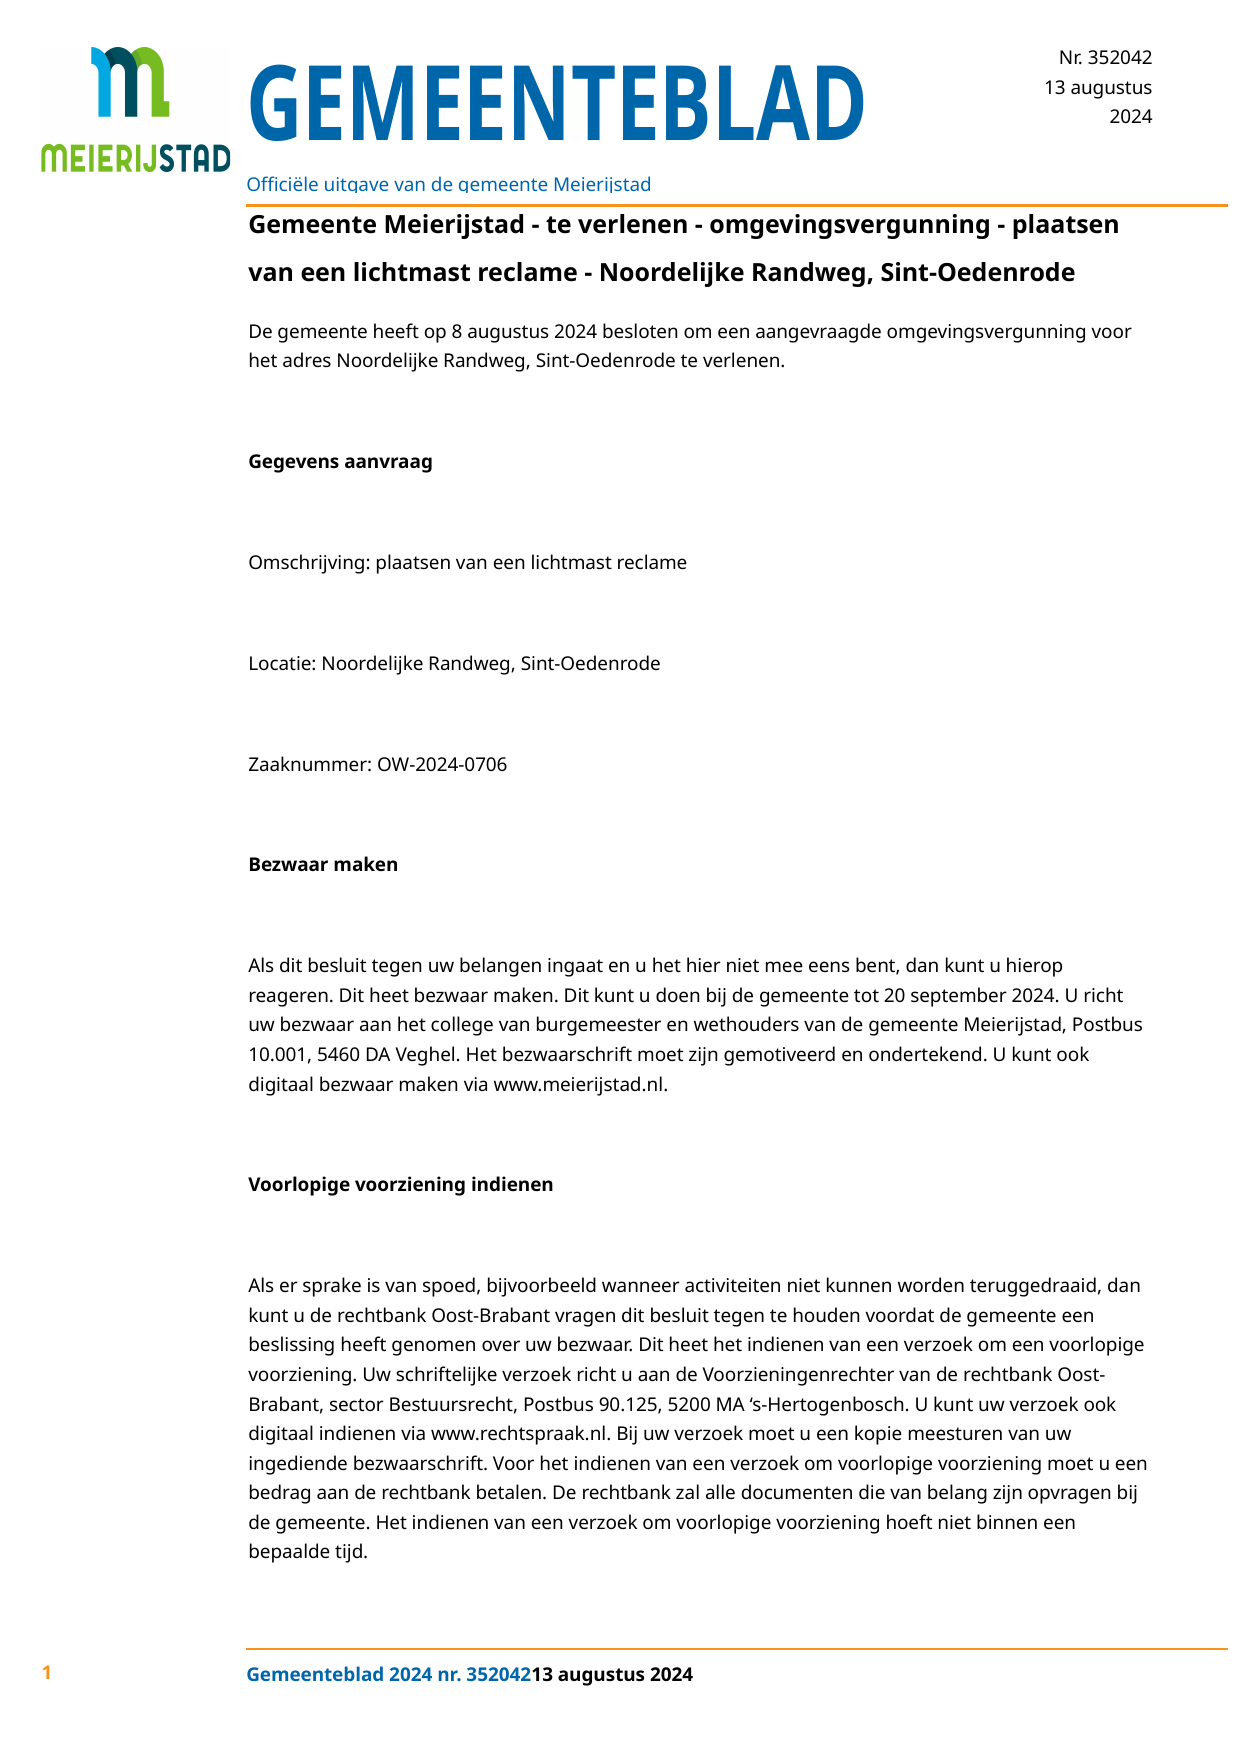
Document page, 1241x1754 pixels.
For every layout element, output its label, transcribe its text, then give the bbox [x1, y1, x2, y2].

text Voorlopige voorziening indienen [248, 1172, 1152, 1197]
text De gemeente heeft op 8 augustus 2024 besloten om een aangevraagde omgevingsvergunning voor het adres Noordelijke Randweg, Sint-Oedenrode te verlenen. [248, 318, 1152, 373]
text Locatie: Noordelijke Randweg, Sint-Oedenrode [248, 650, 1152, 676]
picture [41, 47, 231, 172]
text Omschrijving: plaatsen van een lichtmast reclame [248, 549, 1152, 575]
text Gemeente Meierijstad - te verlenen - omgevingsvergunning - plaatsen van een lichtmast reclame - Noordelijke Randweg, Sint-Oedenrode [248, 207, 1152, 288]
text Bezwaar maken [248, 852, 1152, 877]
text Zaaknummer: OW-2024-0706 [248, 751, 1152, 777]
text Als er sprake is van spoed, bijvoorbeeld wanneer activiteiten niet kunnen worden teruggedraaid, dan kunt u de rechtbank Oost-Brabant vragen dit besluit tegen te houden voordat de gemeente een beslissing heeft genomen over uw bezwaar. Dit heet het indienen van een verzoek om een voorlopige voorziening. Uw schriftelijke verzoek richt u aan de Voorzieningenrechter van de rechtbank Oost-Brabant, sector Bestuursrecht, Postbus 90.125, 5200 MA ‘s-Hertogenbosch. U kunt uw verzoek ook digitaal indienen via www.rechtspraak.nl. Bij uw verzoek moet u een kopie meesturen van uw ingediende bezwaarschrift. Voor het indienen van een verzoek om voorlopige voorziening moet u een bedrag aan de rechtbank betalen. De rechtbank zal alle documenten die van belang zijn opvragen bij de gemeente. Het indienen van een verzoek om voorlopige voorziening hoeft niet binnen een bepaalde tijd. [248, 1272, 1152, 1564]
text Gegevens aanvraag [248, 448, 1152, 474]
text Als dit besluit tegen uw belangen ingaat en u het hier niet mee eens bent, dan kunt u hierop reageren. Dit heet bezwaar maken. Dit kunt u doen bij de gemeente tot 20 september 2024. U richt uw bezwaar aan het college van burgemeester en wethouders van de gemeente Meierijstad, Postbus 10.001, 5460 DA Veghel. Het bezwaarschrift moet zijn gemotiveerd en ondertekend. U kunt ook digitaal bezwaar maken via www.meierijstad.nl. [248, 952, 1152, 1097]
